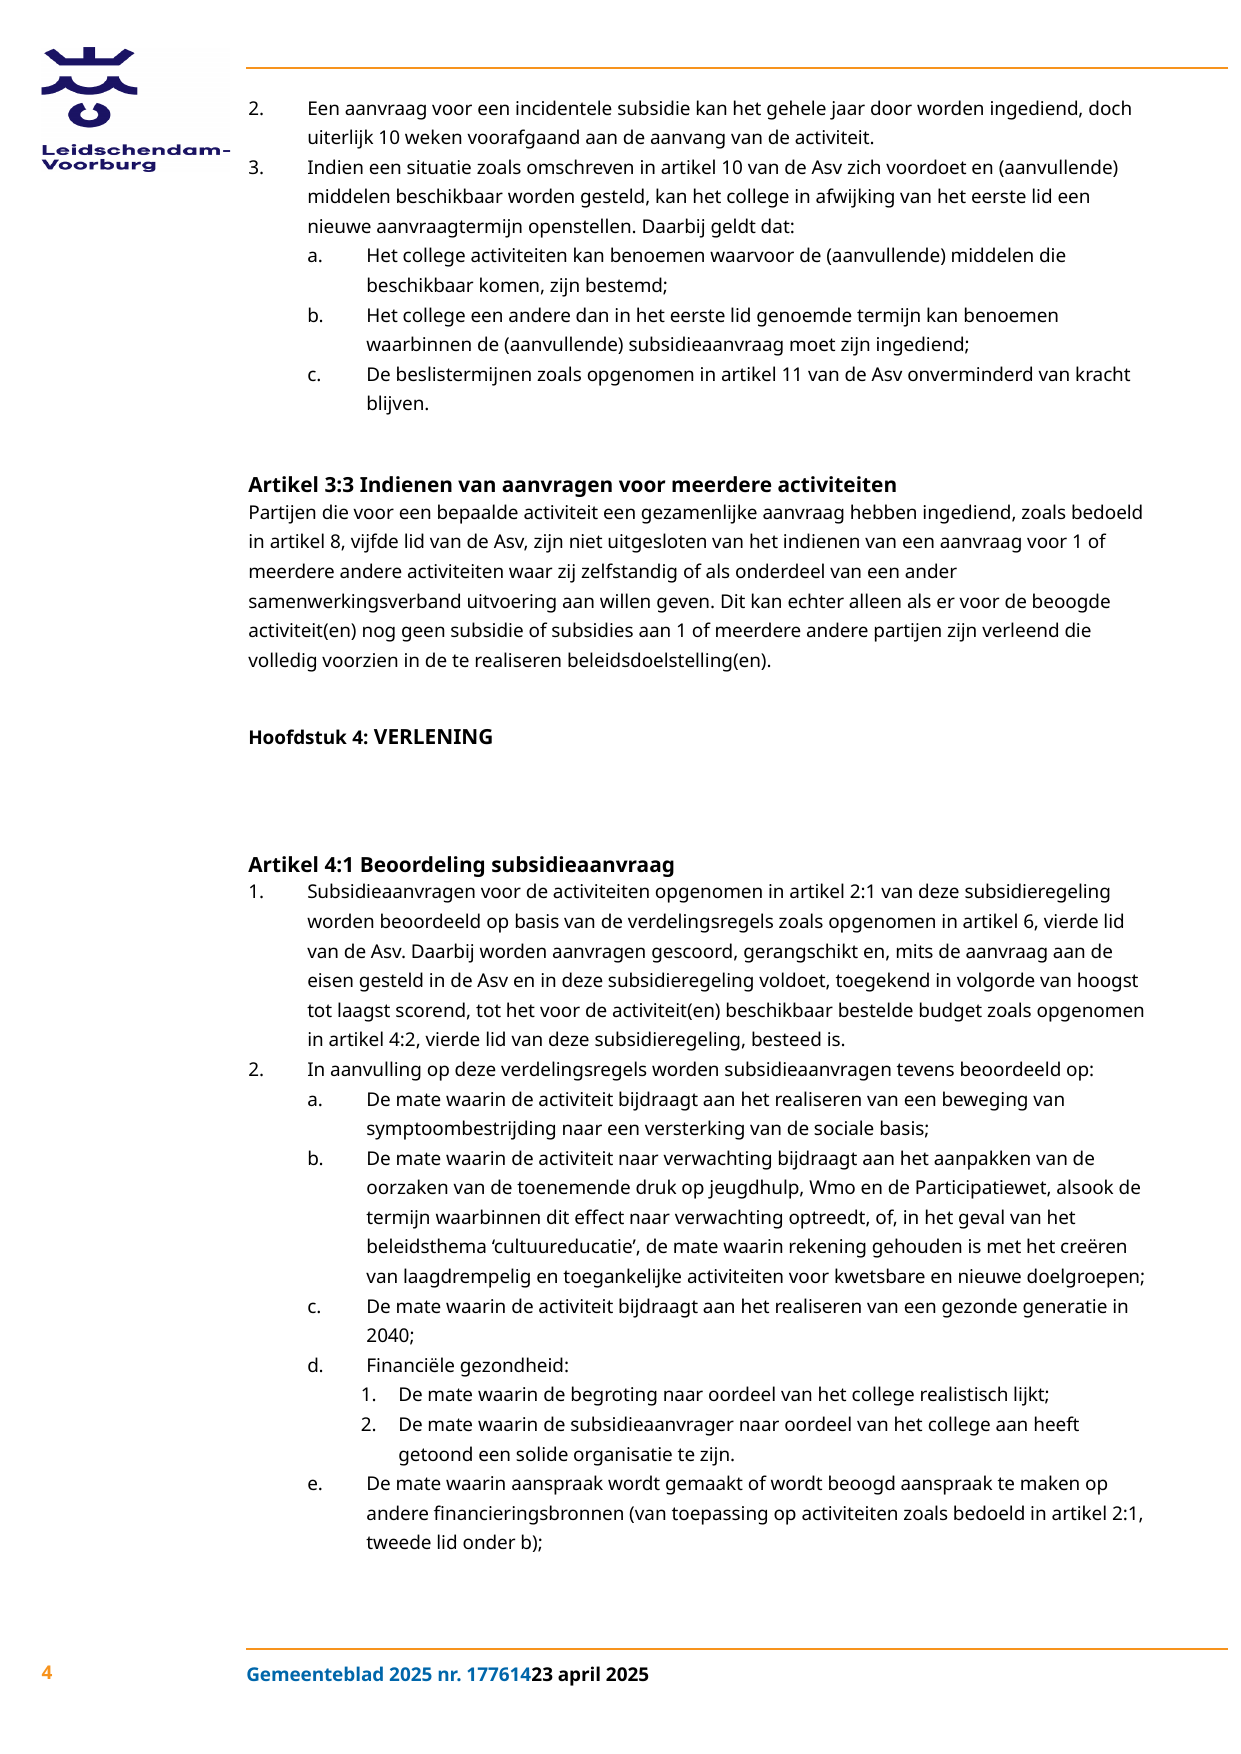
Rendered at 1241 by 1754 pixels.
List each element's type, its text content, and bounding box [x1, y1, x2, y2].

text Hoofdstuk 4: VERLENING [248, 722, 1152, 751]
list De mate waarin de subsidieaanvrager naar oordeel van het college aan heeft getoond een solide organisatie te zijn. [361, 1411, 1152, 1467]
list Subsidieaanvragen voor de activiteiten opgenomen in artikel 2:1 van deze subsidieregeling worden beoordeeld op basis van de verdelingsregels zoals opgenomen in artikel 6, vierde lid van de Asv. Daarbij worden aanvragen gescoord, gerangschikt en, mits de aanvraag aan de eisen gesteld in de Asv en in deze subsidieregeling voldoet, toegekend in volgorde van hoogst tot laagst scorend, tot het voor de activiteit(en) beschikbaar bestelde budget zoals opgenomen in artikel 4:2, vierde lid van deze subsidieregeling, besteed is. [248, 879, 1152, 1052]
list Het college een andere dan in het eerste lid genoemde termijn kan benoemen waarbinnen de (aanvullende) subsidieaanvraag moet zijn ingediend; [307, 302, 1152, 357]
list Een aanvraag voor een incidentele subsidie kan het gehele jaar door worden ingediend, doch uiterlijk 10 weken voorafgaand aan de aanvang van de activiteit. [248, 95, 1152, 150]
text Artikel 3:3 Indienen van aanvragen voor meerdere activiteiten [248, 471, 1152, 499]
list Indien een situatie zoals omschreven in artikel 10 van de Asv zich voordoet en (aanvullende) middelen beschikbaar worden gesteld, kan het college in afwijking van het eerste lid een nieuwe aanvraagtermijn openstellen. Daarbij geldt dat: [248, 154, 1152, 239]
list Financiële gezondheid: [307, 1352, 1152, 1378]
picture [41, 47, 231, 172]
list De mate waarin de begroting naar oordeel van het college realistisch lijkt; [361, 1382, 1152, 1407]
list De mate waarin de activiteit bijdraagt aan het realiseren van een beweging van symptoombestrijding naar een versterking van de sociale basis; [307, 1086, 1152, 1141]
list De beslistermijnen zoals opgenomen in artikel 11 van de Asv onverminderd van kracht blijven. [307, 361, 1152, 416]
text Artikel 4:1 Beoordeling subsidieaanvraag [248, 850, 1152, 879]
list De mate waarin de activiteit naar verwachting bijdraagt aan het aanpakken van de oorzaken van de toenemende druk op jeugdhulp, Wmo en de Participatiewet, alsook de termijn waarbinnen dit effect naar verwachting optreedt, of, in het geval van het beleidsthema ‘cultuureducatie’, de mate waarin rekening gehouden is met het creëren van laagdrempelig en toegankelijke activiteiten voor kwetsbare en nieuwe doelgroepen; [307, 1145, 1152, 1289]
text Partijen die voor een bepaalde activiteit een gezamenlijke aanvraag hebben ingediend, zoals bedoeld in artikel 8, vijfde lid van de Asv, zijn niet uitgesloten van het indienen van een aanvraag voor 1 of meerdere andere activiteiten waar zij zelfstandig of als onderdeel van een ander samenwerkingsverband uitvoering aan willen geven. Dit kan echter alleen als er voor de beoogde activiteit(en) nog geen subsidie of subsidies aan 1 of meerdere andere partijen zijn verleend die volledig voorzien in de te realiseren beleidsdoelstelling(en). [248, 499, 1152, 673]
list De mate waarin de activiteit bijdraagt aan het realiseren van een gezonde generatie in 2040; [307, 1293, 1152, 1348]
list De mate waarin aanspraak wordt gemaakt of wordt beoogd aanspraak te maken op andere financieringsbronnen (van toepassing op activiteiten zoals bedoeld in artikel 2:1, tweede lid onder b); [307, 1470, 1152, 1555]
list Het college activiteiten kan benoemen waarvoor de (aanvullende) middelen die beschikbaar komen, zijn bestemd; [307, 243, 1152, 298]
list In aanvulling op deze verdelingsregels worden subsidieaanvragen tevens beoordeeld op: [248, 1056, 1152, 1082]
